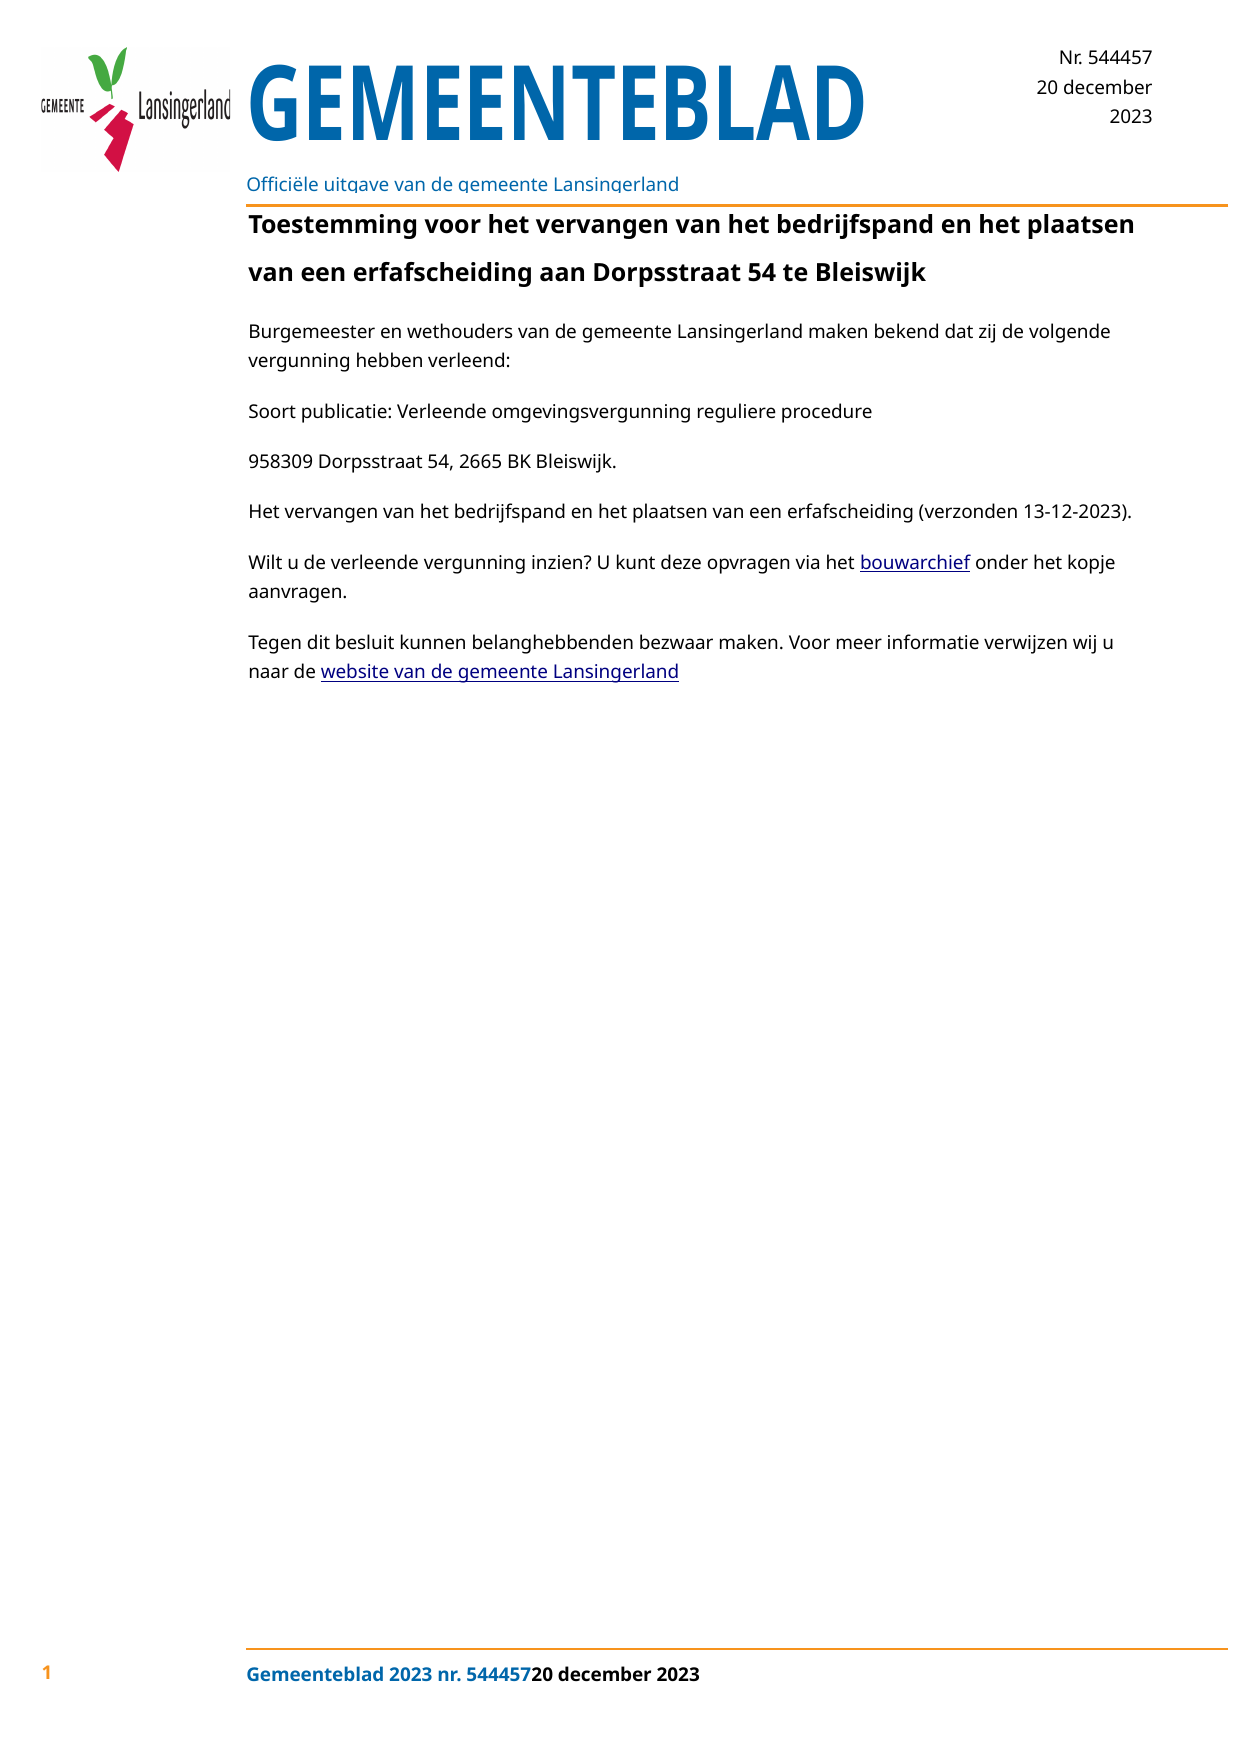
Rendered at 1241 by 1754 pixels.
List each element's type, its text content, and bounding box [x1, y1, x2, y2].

text Het vervangen van het bedrijfspand en het plaatsen van een erfafscheiding (verzonden 13-12-2023). [248, 499, 1152, 524]
text Wilt u de verleende vergunning inzien? U kunt deze opvragen via het bouwarchief onder het kopje aanvragen. [248, 549, 1152, 604]
picture [41, 47, 231, 172]
text Burgemeester en wethouders van de gemeente Lansingerland maken bekend dat zij de volgende vergunning hebben verleend: [248, 318, 1152, 373]
text 958309 Dorpsstraat 54, 2665 BK Bleiswijk. [248, 448, 1152, 474]
text Tegen dit besluit kunnen belanghebbenden bezwaar maken. Voor meer informatie verwijzen wij u naar de website van de gemeente Lansingerland [248, 629, 1152, 684]
text Soort publicatie: Verleende omgevingsvergunning reguliere procedure [248, 398, 1152, 424]
text Toestemming voor het vervangen van het bedrijfspand en het plaatsen van een erfafscheiding aan Dorpsstraat 54 te Bleiswijk [248, 207, 1152, 288]
